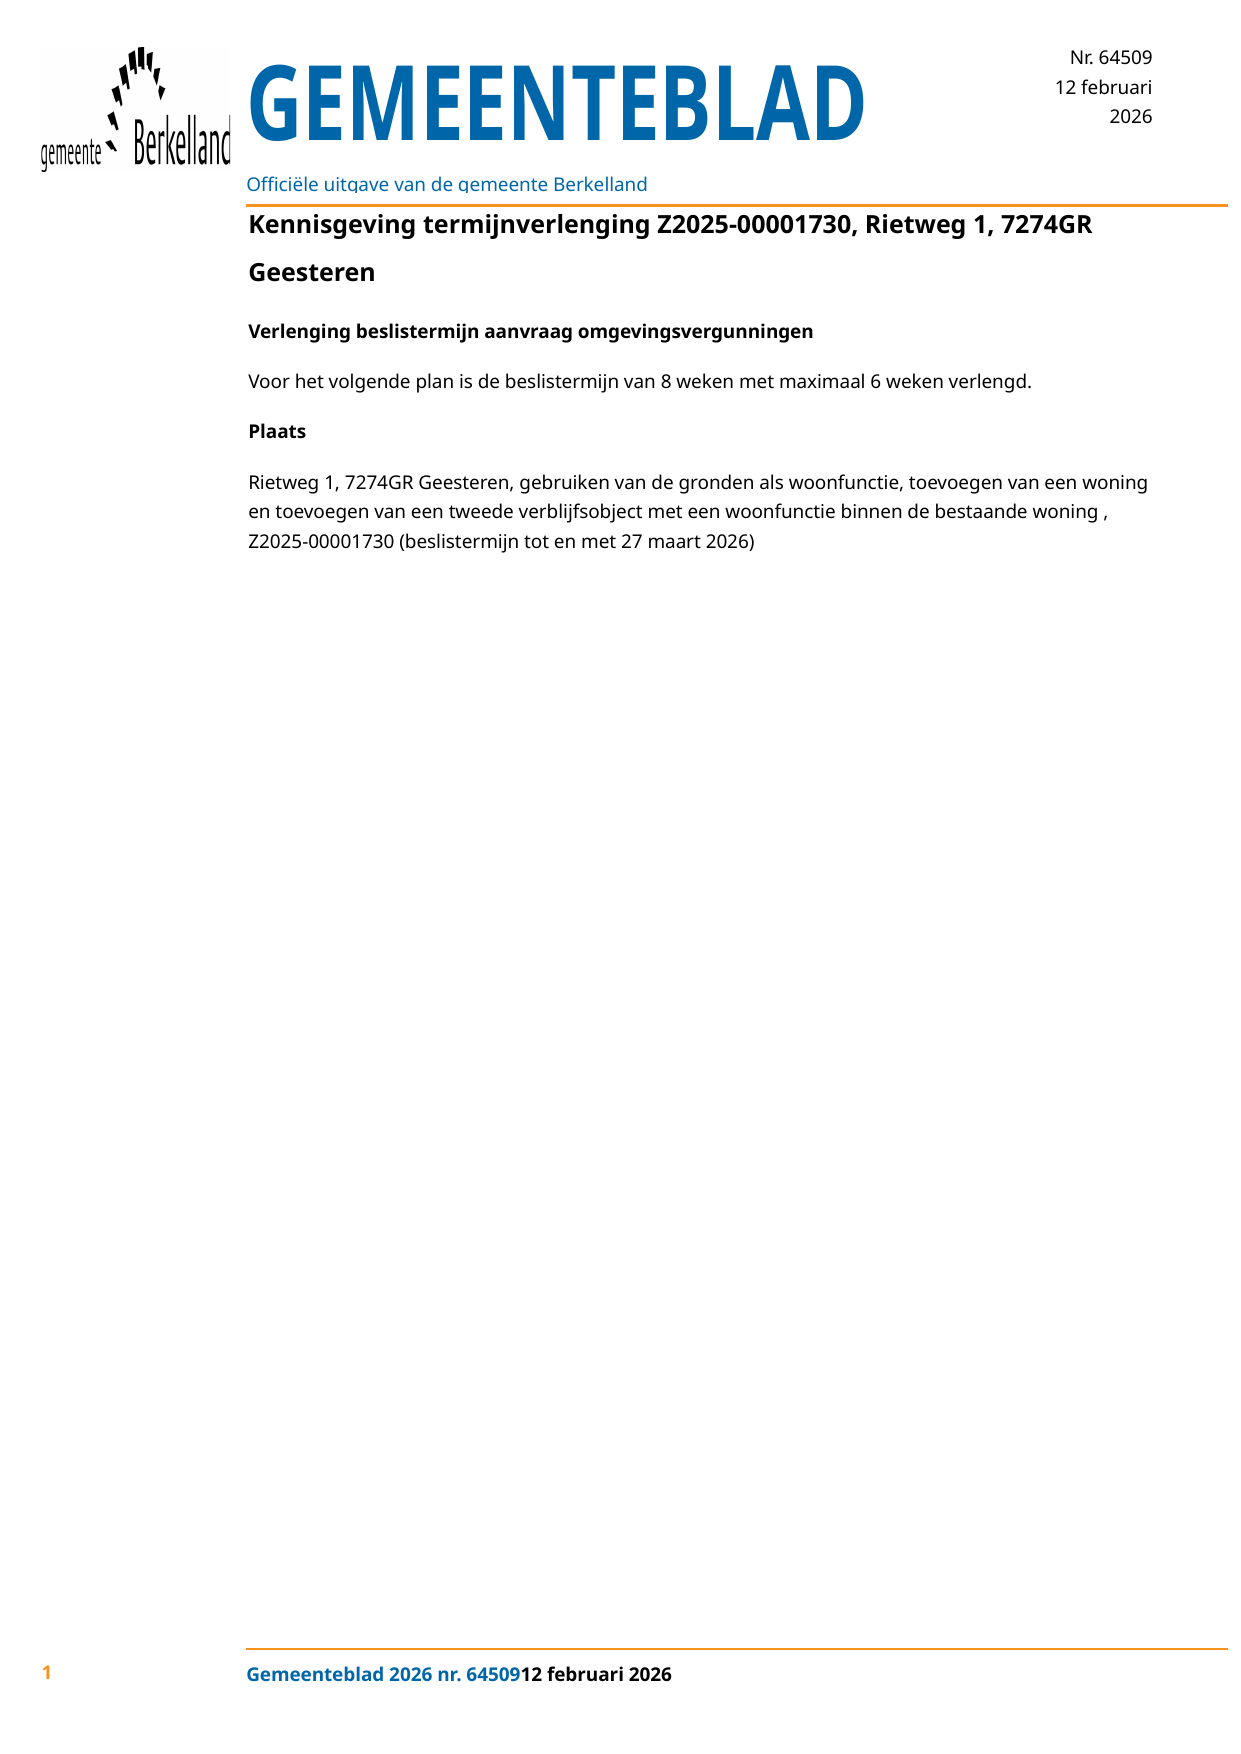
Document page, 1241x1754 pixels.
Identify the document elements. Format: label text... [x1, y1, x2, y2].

text Plaats [248, 419, 1152, 444]
text Voor het volgende plan is de beslistermijn van 8 weken met maximaal 6 weken verlengd. [248, 368, 1152, 394]
text Kennisgeving termijnverlenging Z2025-00001730, Rietweg 1, 7274GR Geesteren [248, 207, 1152, 288]
text Verlenging beslistermijn aanvraag omgevingsvergunningen [248, 318, 1152, 344]
picture [41, 47, 231, 172]
text Rietweg 1, 7274GR Geesteren, gebruiken van de gronden als woonfunctie, toevoegen van een woning en toevoegen van een tweede verblijfsobject met een woonfunctie binnen de bestaande woning , Z2025-00001730 (beslistermijn tot en met 27 maart 2026) [248, 469, 1152, 554]
